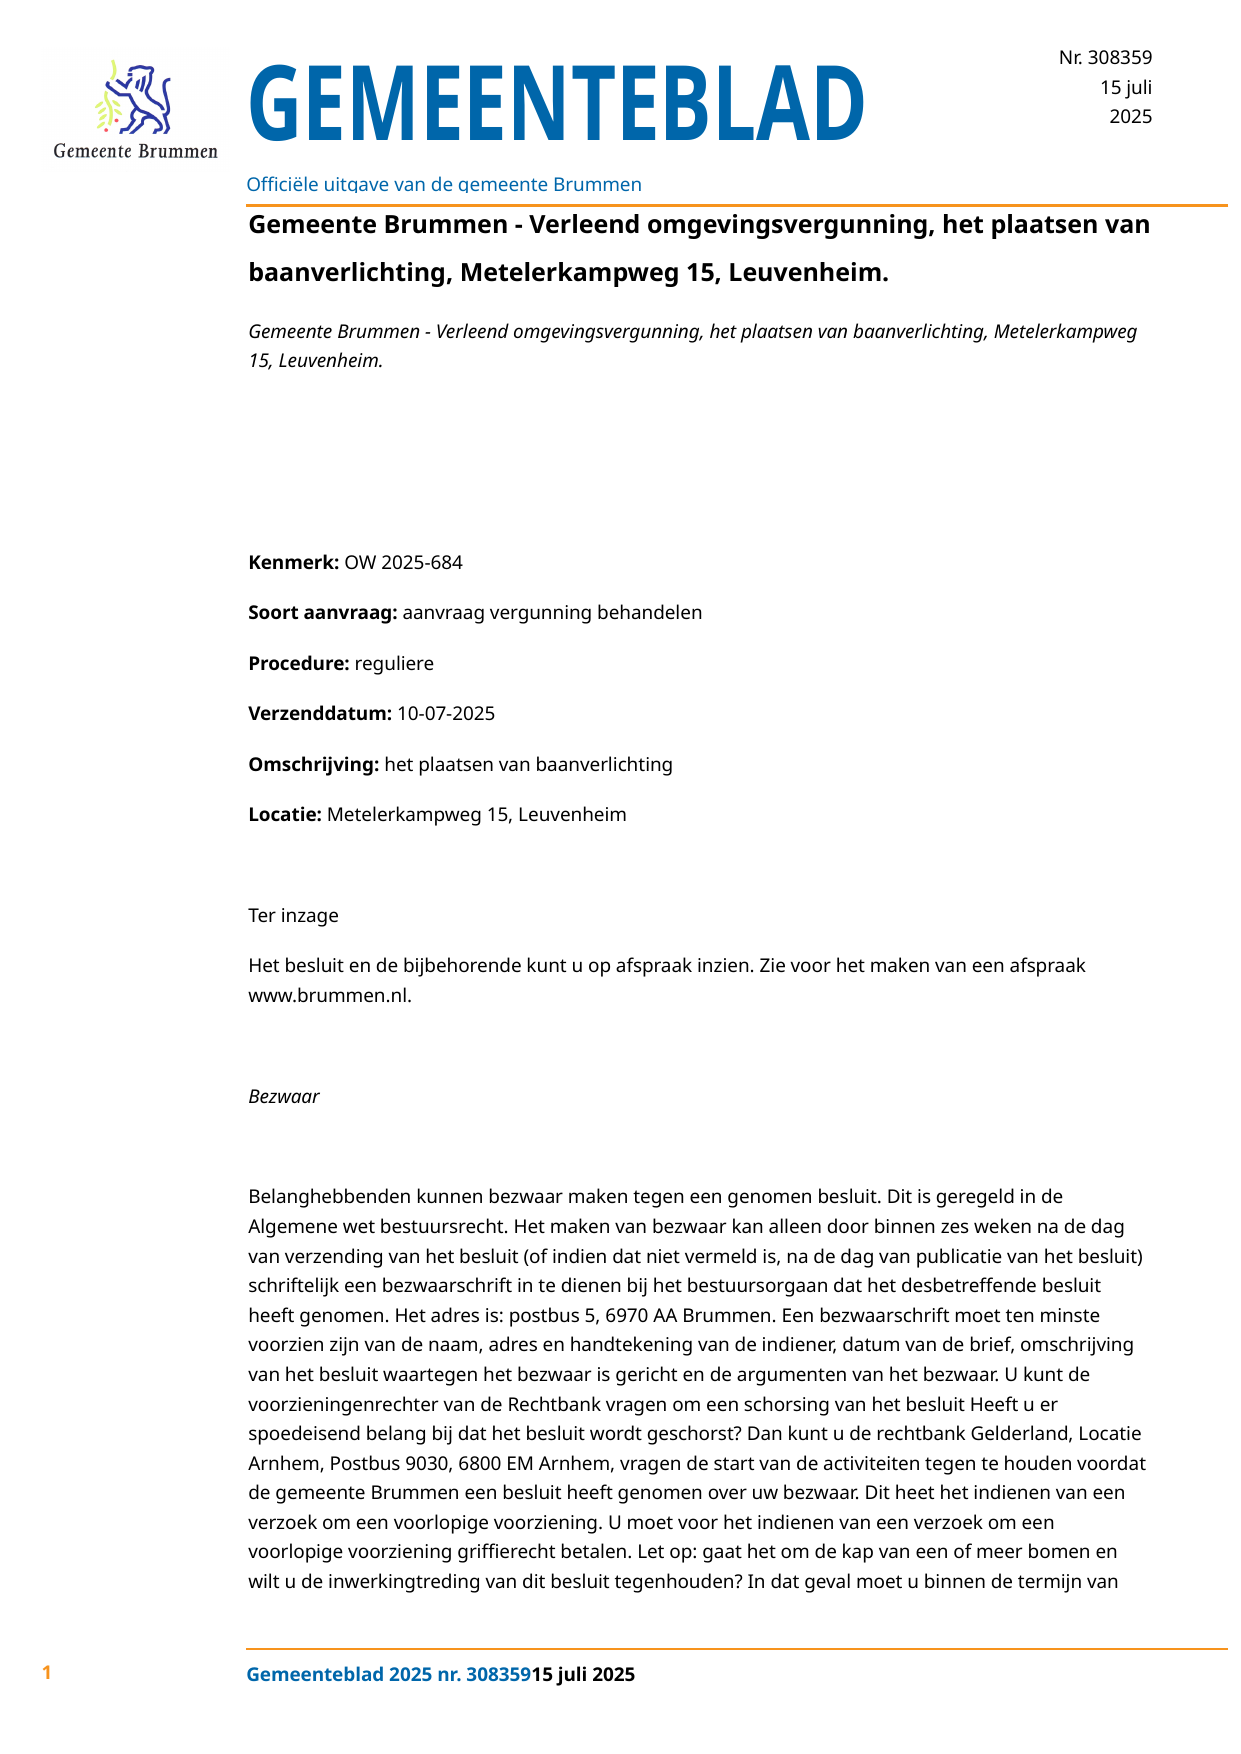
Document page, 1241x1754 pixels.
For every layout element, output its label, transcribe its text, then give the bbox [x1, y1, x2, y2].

text Belanghebbenden kunnen bezwaar maken tegen een genomen besluit. Dit is geregeld in de Algemene wet bestuursrecht. Het maken van bezwaar kan alleen door binnen zes weken na de dag van verzending van het besluit (of indien dat niet vermeld is, na de dag van publicatie van het besluit) schriftelijk een bezwaarschrift in te dienen bij het bestuursorgaan dat het desbetreffende besluit heeft genomen. Het adres is: postbus 5, 6970 AA Brummen. Een bezwaarschrift moet ten minste voorzien zijn van de naam, adres en handtekening van de indiener, datum van de brief, omschrijving van het besluit waartegen het bezwaar is gericht en de argumenten van het bezwaar. U kunt de voorzieningenrechter van de Rechtbank vragen om een schorsing van het besluit Heeft u er spoedeisend belang bij dat het besluit wordt geschorst? Dan kunt u de rechtbank Gelderland, Locatie Arnhem, Postbus 9030, 6800 EM Arnhem, vragen de start van de activiteiten tegen te houden voordat de gemeente Brummen een besluit heeft genomen over uw bezwaar. Dit heet het indienen van een verzoek om een voorlopige voorziening. U moet voor het indienen van een verzoek om een voorlopige voorziening griffierecht betalen. Let op: gaat het om de kap van een of meer bomen en wilt u de inwerkingtreding van dit besluit tegenhouden? In dat geval moet u binnen de termijn van [248, 1184, 1152, 1594]
text Procedure: reguliere [248, 650, 1152, 676]
text Gemeente Brummen - Verleend omgevingsvergunning, het plaatsen van baanverlichting, Metelerkampweg 15, Leuvenheim. [248, 318, 1152, 373]
text Locatie: Metelerkampweg 15, Leuvenheim [248, 801, 1152, 827]
text Gemeente Brummen - Verleend omgevingsvergunning, het plaatsen van baanverlichting, Metelerkampweg 15, Leuvenheim. [248, 207, 1152, 288]
text Verzenddatum: 10-07-2025 [248, 700, 1152, 726]
text Ter inzage [248, 902, 1152, 928]
picture [41, 47, 231, 172]
text Omschrijving: het plaatsen van baanverlichting [248, 751, 1152, 777]
text Bezwaar [248, 1083, 1152, 1109]
text Kenmerk: OW 2025-684 [248, 549, 1152, 575]
text Het besluit en de bijbehorende kunt u op afspraak inzien. Zie voor het maken van een afspraak www.brummen.nl. [248, 952, 1152, 1008]
text Soort aanvraag: aanvraag vergunning behandelen [248, 599, 1152, 625]
